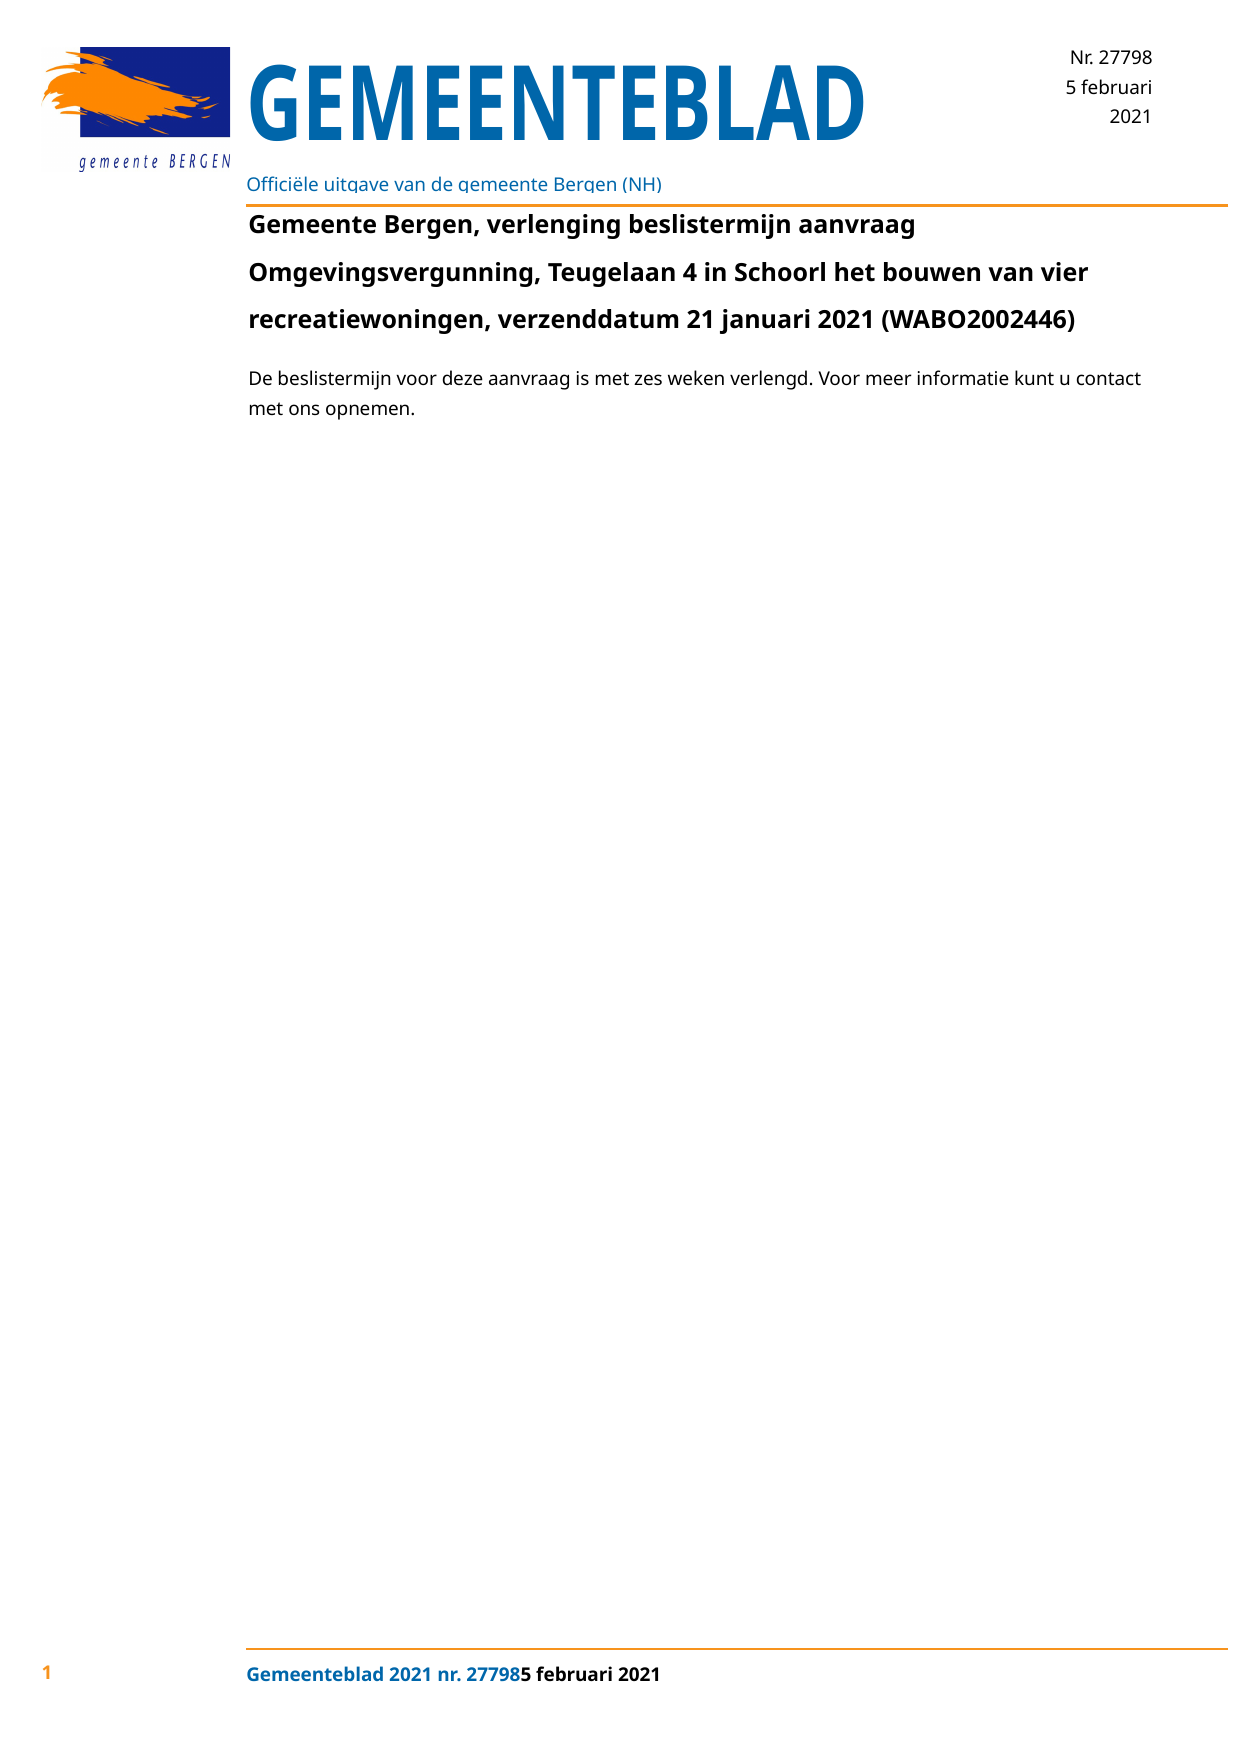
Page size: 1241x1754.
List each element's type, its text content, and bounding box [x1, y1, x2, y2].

picture [41, 47, 231, 172]
text De beslistermijn voor deze aanvraag is met zes weken verlengd. Voor meer informatie kunt u contact met ons opnemen. [248, 366, 1152, 421]
text Gemeente Bergen, verlenging beslistermijn aanvraag Omgevingsvergunning, Teugelaan 4 in Schoorl het bouwen van vier recreatiewoningen, verzenddatum 21 januari 2021 (WABO2002446) [248, 207, 1152, 336]
